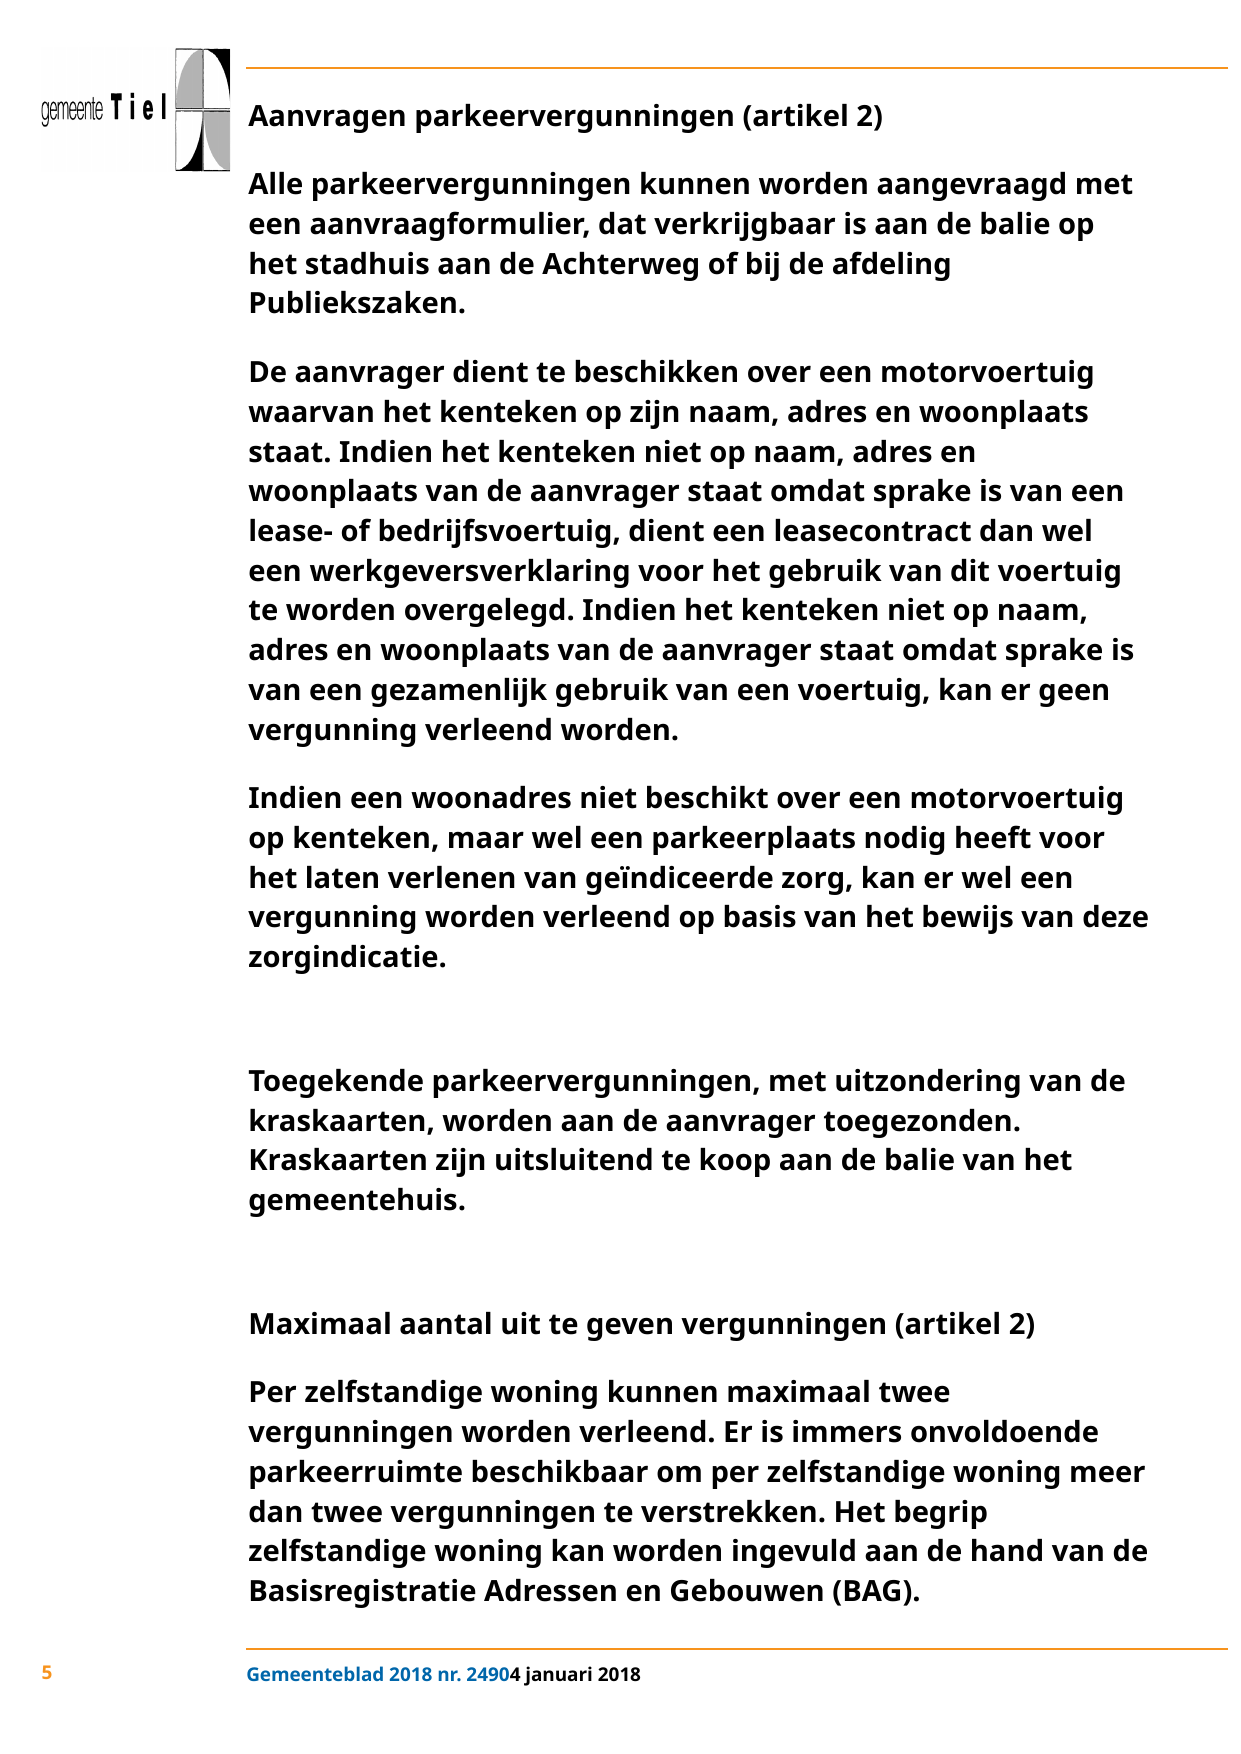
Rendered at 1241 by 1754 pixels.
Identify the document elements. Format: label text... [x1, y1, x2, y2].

text Alle parkeervergunningen kunnen worden aangevraagd met een aanvraagformulier, dat verkrijgbaar is aan de balie op het stadhuis aan de Achterweg of bij de afdeling Publiekszaken. [248, 164, 1152, 322]
picture [41, 47, 231, 172]
text Toegekende parkeervergunningen, met uitzondering van de kraskaarten, worden aan de aanvrager toegezonden. Kraskaarten zijn uitsluitend te koop aan de balie van het gemeentehuis. [248, 1060, 1152, 1219]
text Aanvragen parkeervergunningen (artikel 2) [248, 95, 1152, 134]
text Maximaal aantal uit te geven vergunningen (artikel 2) [248, 1303, 1152, 1343]
text Per zelfstandige woning kunnen maximaal twee vergunningen worden verleend. Er is immers onvoldoende parkeerruimte beschikbaar om per zelfstandige woning meer dan twee vergunningen te verstrekken. Het begrip zelfstandige woning kan worden ingevuld aan de hand van de Basisregistratie Adressen en Gebouwen (BAG). [248, 1372, 1152, 1610]
text De aanvrager dient te beschikken over een motorvoertuig waarvan het kenteken op zijn naam, adres en woonplaats staat. Indien het kenteken niet op naam, adres en woonplaats van de aanvrager staat omdat sprake is van een lease- of bedrijfsvoertuig, dient een leasecontract dan wel een werkgeversverklaring voor het gebruik van dit voertuig te worden overgelegd. Indien het kenteken niet op naam, adres en woonplaats van de aanvrager staat omdat sprake is van een gezamenlijk gebruik van een voertuig, kan er geen vergunning verleend worden. [248, 352, 1152, 748]
text Indien een woonadres niet beschikt over een motorvoertuig op kenteken, maar wel een parkeerplaats nodig heeft voor het laten verlenen van geïndiceerde zorg, kan er wel een vergunning worden verleend op basis van het bewijs van deze zorgindicatie. [248, 778, 1152, 976]
